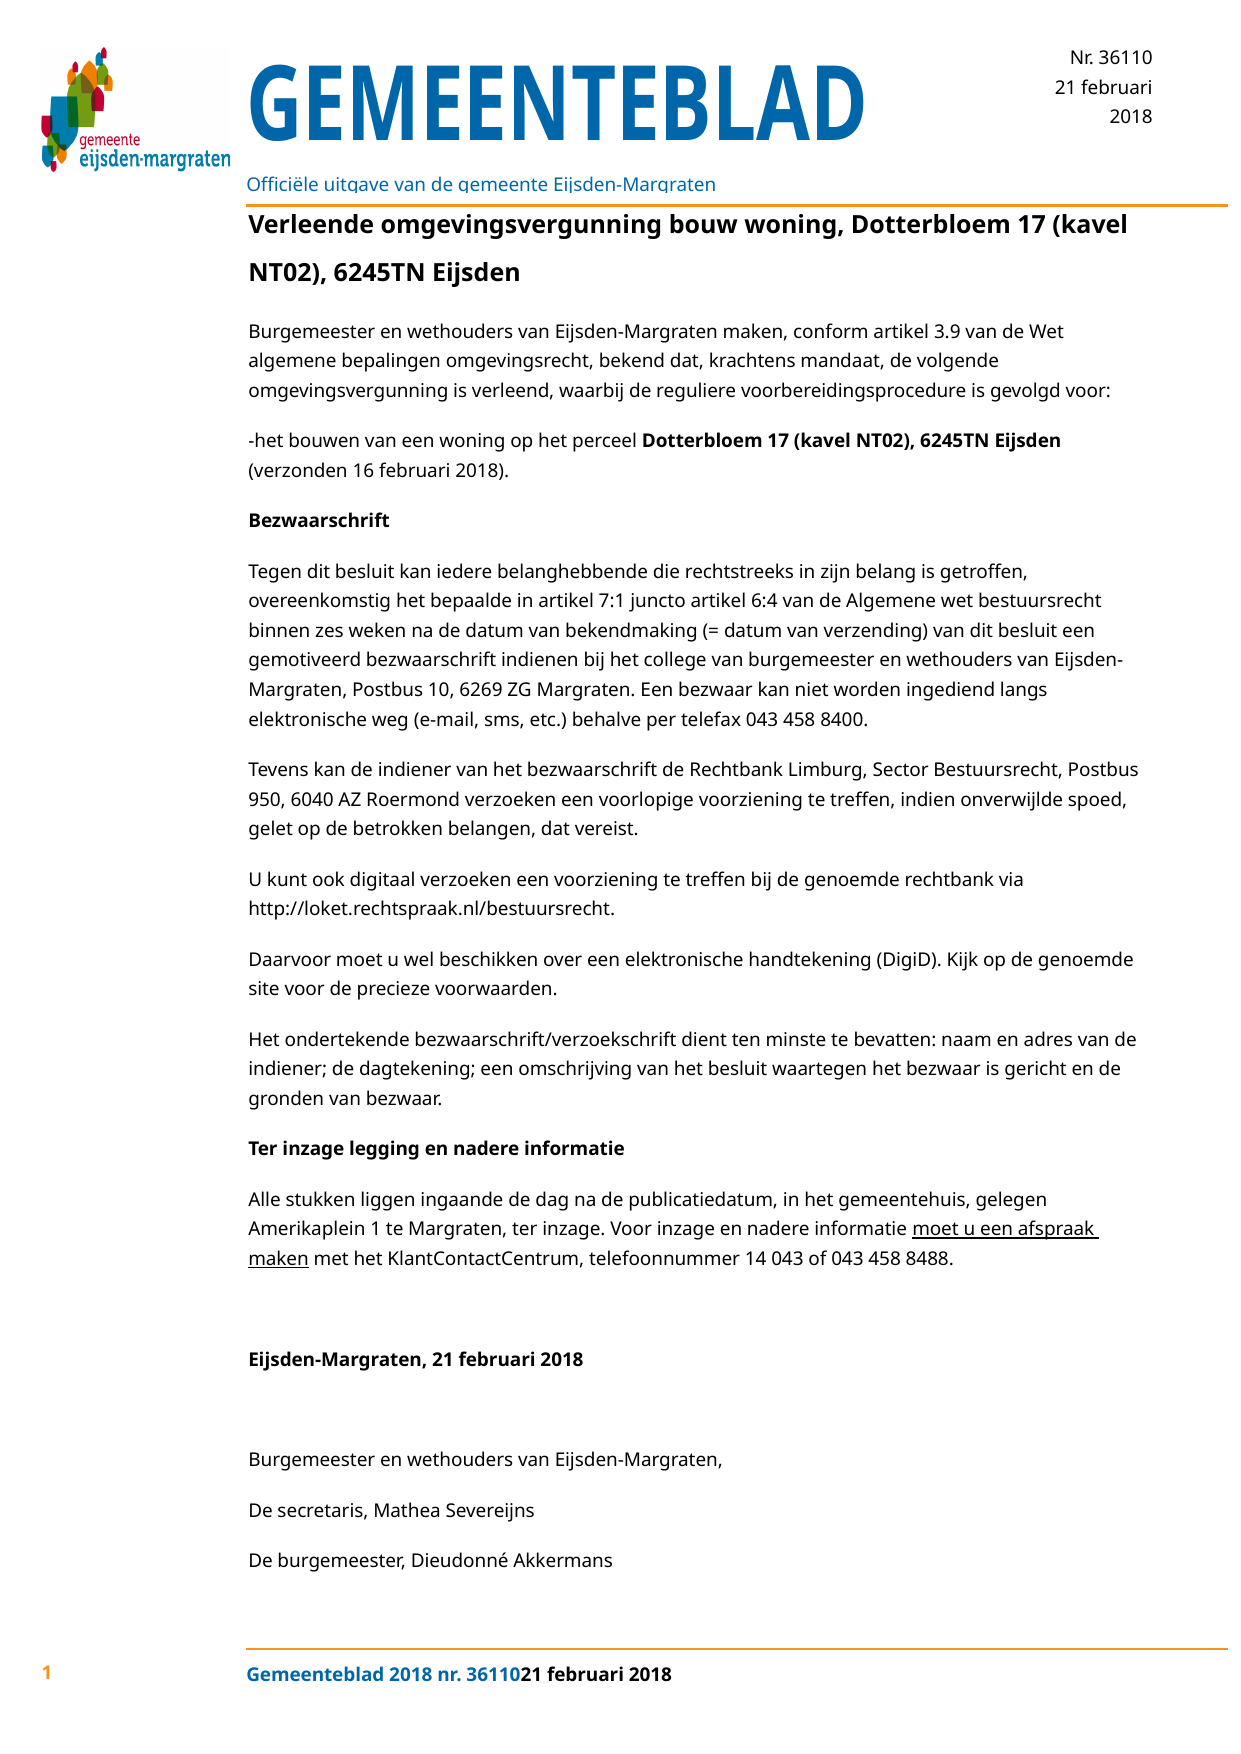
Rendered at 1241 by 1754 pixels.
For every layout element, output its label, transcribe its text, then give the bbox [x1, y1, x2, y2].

text Burgemeester en wethouders van Eijsden-Margraten maken, conform artikel 3.9 van de Wet algemene bepalingen omgevingsrecht, bekend dat, krachtens mandaat, de volgende omgevingsvergunning is verleend, waarbij de reguliere voorbereidingsprocedure is gevolgd voor: [248, 318, 1152, 403]
text Ter inzage legging en nadere informatie [248, 1135, 1152, 1161]
text Eijsden-Margraten, 21 februari 2018 [248, 1346, 1152, 1372]
text Daarvoor moet u wel beschikken over een elektronische handtekening (DigiD). Kijk op de genoemde site voor de precieze voorwaarden. [248, 946, 1152, 1001]
picture [41, 47, 231, 172]
text U kunt ook digitaal verzoeken een voorziening te treffen bij de genoemde rechtbank via http://loket.rechtspraak.nl/bestuursrecht. [248, 866, 1152, 921]
text De secretaris, Mathea Severeijns [248, 1497, 1152, 1523]
text Tevens kan de indiener van het bezwaarschrift de Rechtbank Limburg, Sector Bestuursrecht, Postbus 950, 6040 AZ Roermond verzoeken een voorlopige voorziening te treffen, indien onverwijlde spoed, gelet op de betrokken belangen, dat vereist. [248, 756, 1152, 841]
text De burgemeester, Dieudonné Akkermans [248, 1547, 1152, 1573]
text Verleende omgevingsvergunning bouw woning, Dotterbloem 17 (kavel NT02), 6245TN Eijsden [248, 207, 1152, 288]
text Burgemeester en wethouders van Eijsden-Margraten, [248, 1447, 1152, 1472]
text Het ondertekende bezwaarschrift/verzoekschrift dient ten minste te bevatten: naam en adres van de indiener; de dagtekening; een omschrijving van het besluit waartegen het bezwaar is gericht en de gronden van bezwaar. [248, 1026, 1152, 1111]
text Tegen dit besluit kan iedere belanghebbende die rechtstreeks in zijn belang is getroffen, overeenkomstig het bepaalde in artikel 7:1 juncto artikel 6:4 van de Algemene wet bestuursrecht binnen zes weken na de datum van bekendmaking (= datum van verzending) van dit besluit een gemotiveerd bezwaarschrift indienen bij het college van burgemeester en wethouders van Eijsden-Margraten, Postbus 10, 6269 ZG Margraten. Een bezwaar kan niet worden ingediend langs elektronische weg (e-mail, sms, etc.) behalve per telefax 043 458 8400. [248, 558, 1152, 732]
text Bezwaarschrift [248, 507, 1152, 533]
text Alle stukken liggen ingaande de dag na de publicatiedatum, in het gemeentehuis, gelegen Amerikaplein 1 te Margraten, ter inzage. Voor inzage en nadere informatie moet u een afspraak maken met het KlantContactCentrum, telefoonnummer 14 043 of 043 458 8488. [248, 1186, 1152, 1271]
text -het bouwen van een woning op het perceel Dotterbloem 17 (kavel NT02), 6245TN Eijsden (verzonden 16 februari 2018). [248, 427, 1152, 483]
